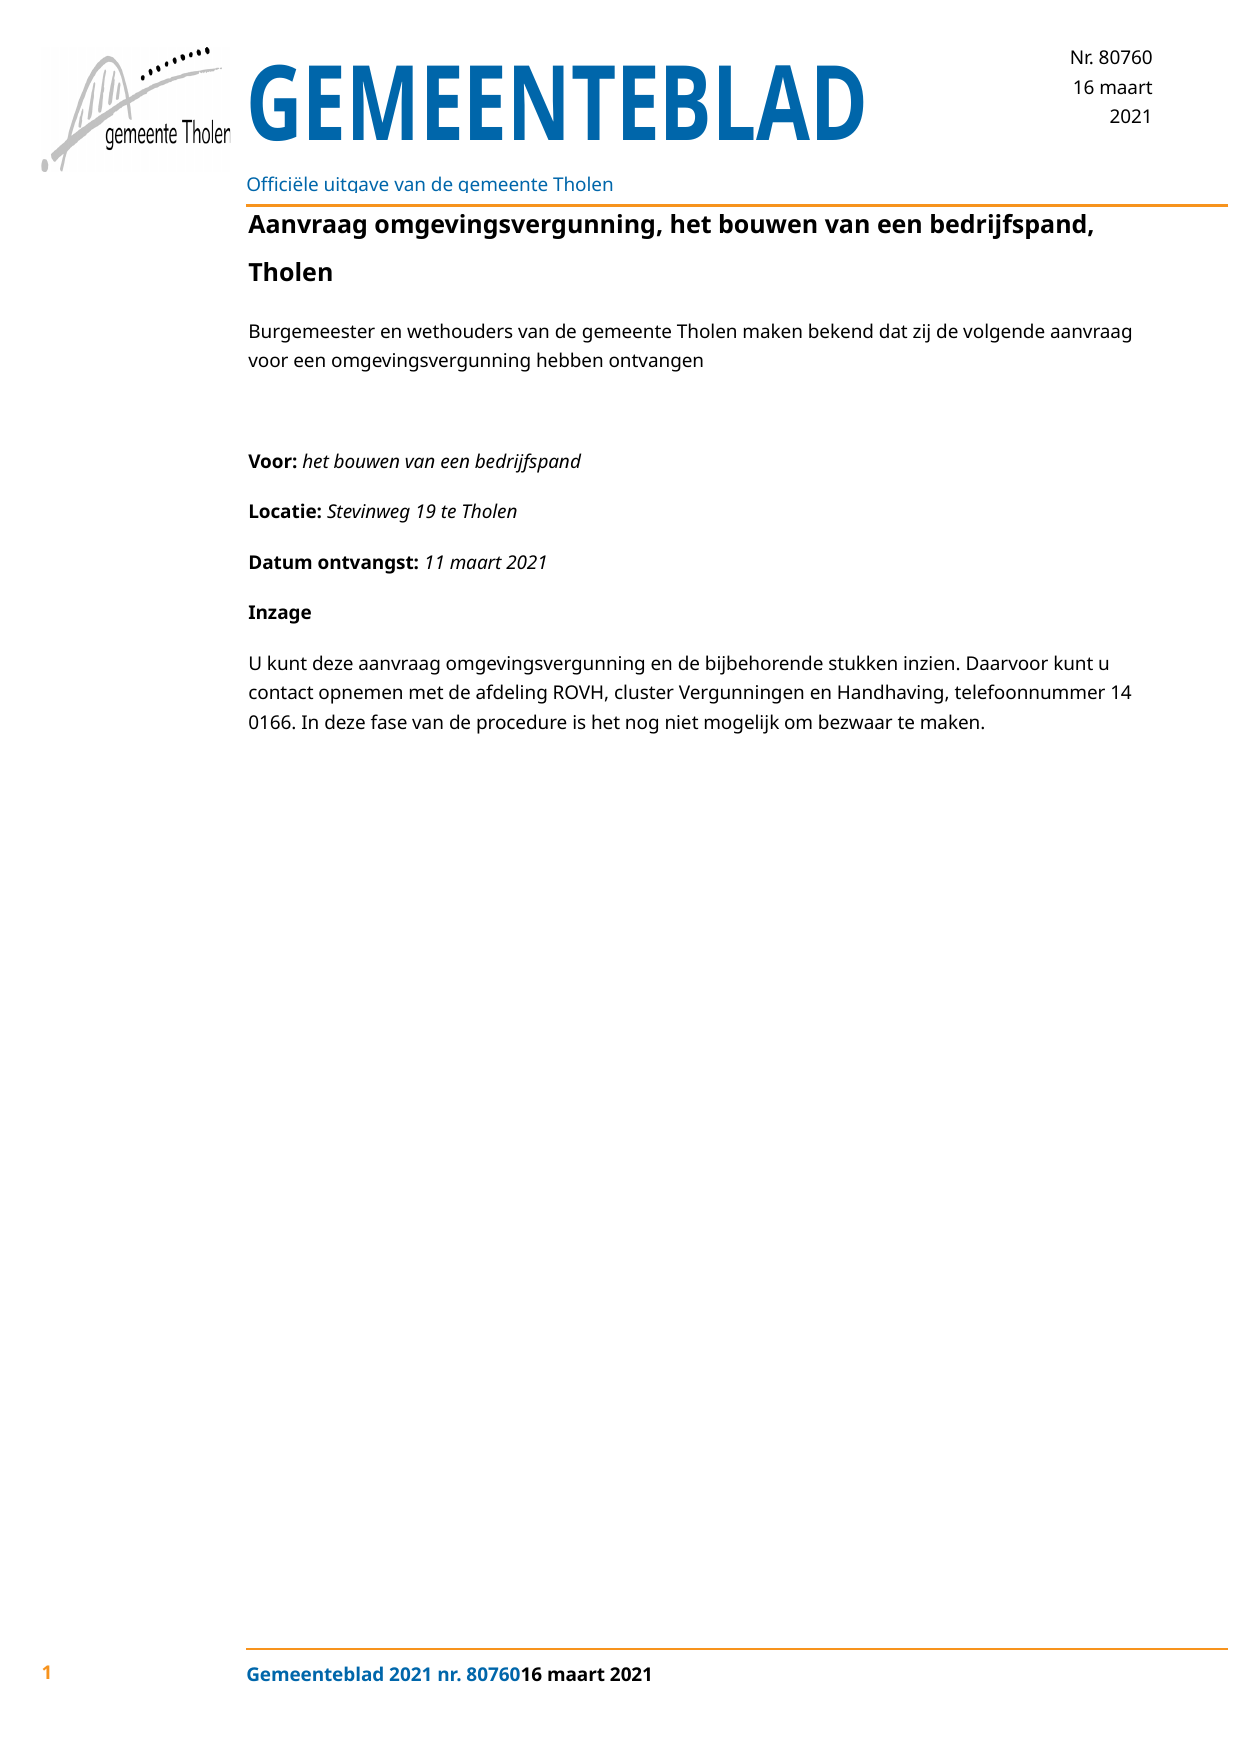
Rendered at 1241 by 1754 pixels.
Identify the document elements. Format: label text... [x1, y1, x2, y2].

text Inzage [248, 599, 1152, 625]
text Datum ontvangst: 11 maart 2021 [248, 549, 1152, 575]
text Voor: het bouwen van een bedrijfspand [248, 448, 1152, 474]
picture [41, 47, 231, 172]
text Aanvraag omgevingsvergunning, het bouwen van een bedrijfspand, Tholen [248, 207, 1152, 288]
text Locatie: Stevinweg 19 te Tholen [248, 499, 1152, 524]
text Burgemeester en wethouders van de gemeente Tholen maken bekend dat zij de volgende aanvraag voor een omgevingsvergunning hebben ontvangen [248, 318, 1152, 373]
text U kunt deze aanvraag omgevingsvergunning en de bijbehorende stukken inzien. Daarvoor kunt u contact opnemen met de afdeling ROVH, cluster Vergunningen en Handhaving, telefoonnummer 14 0166. In deze fase van de procedure is het nog niet mogelijk om bezwaar te maken. [248, 650, 1152, 735]
